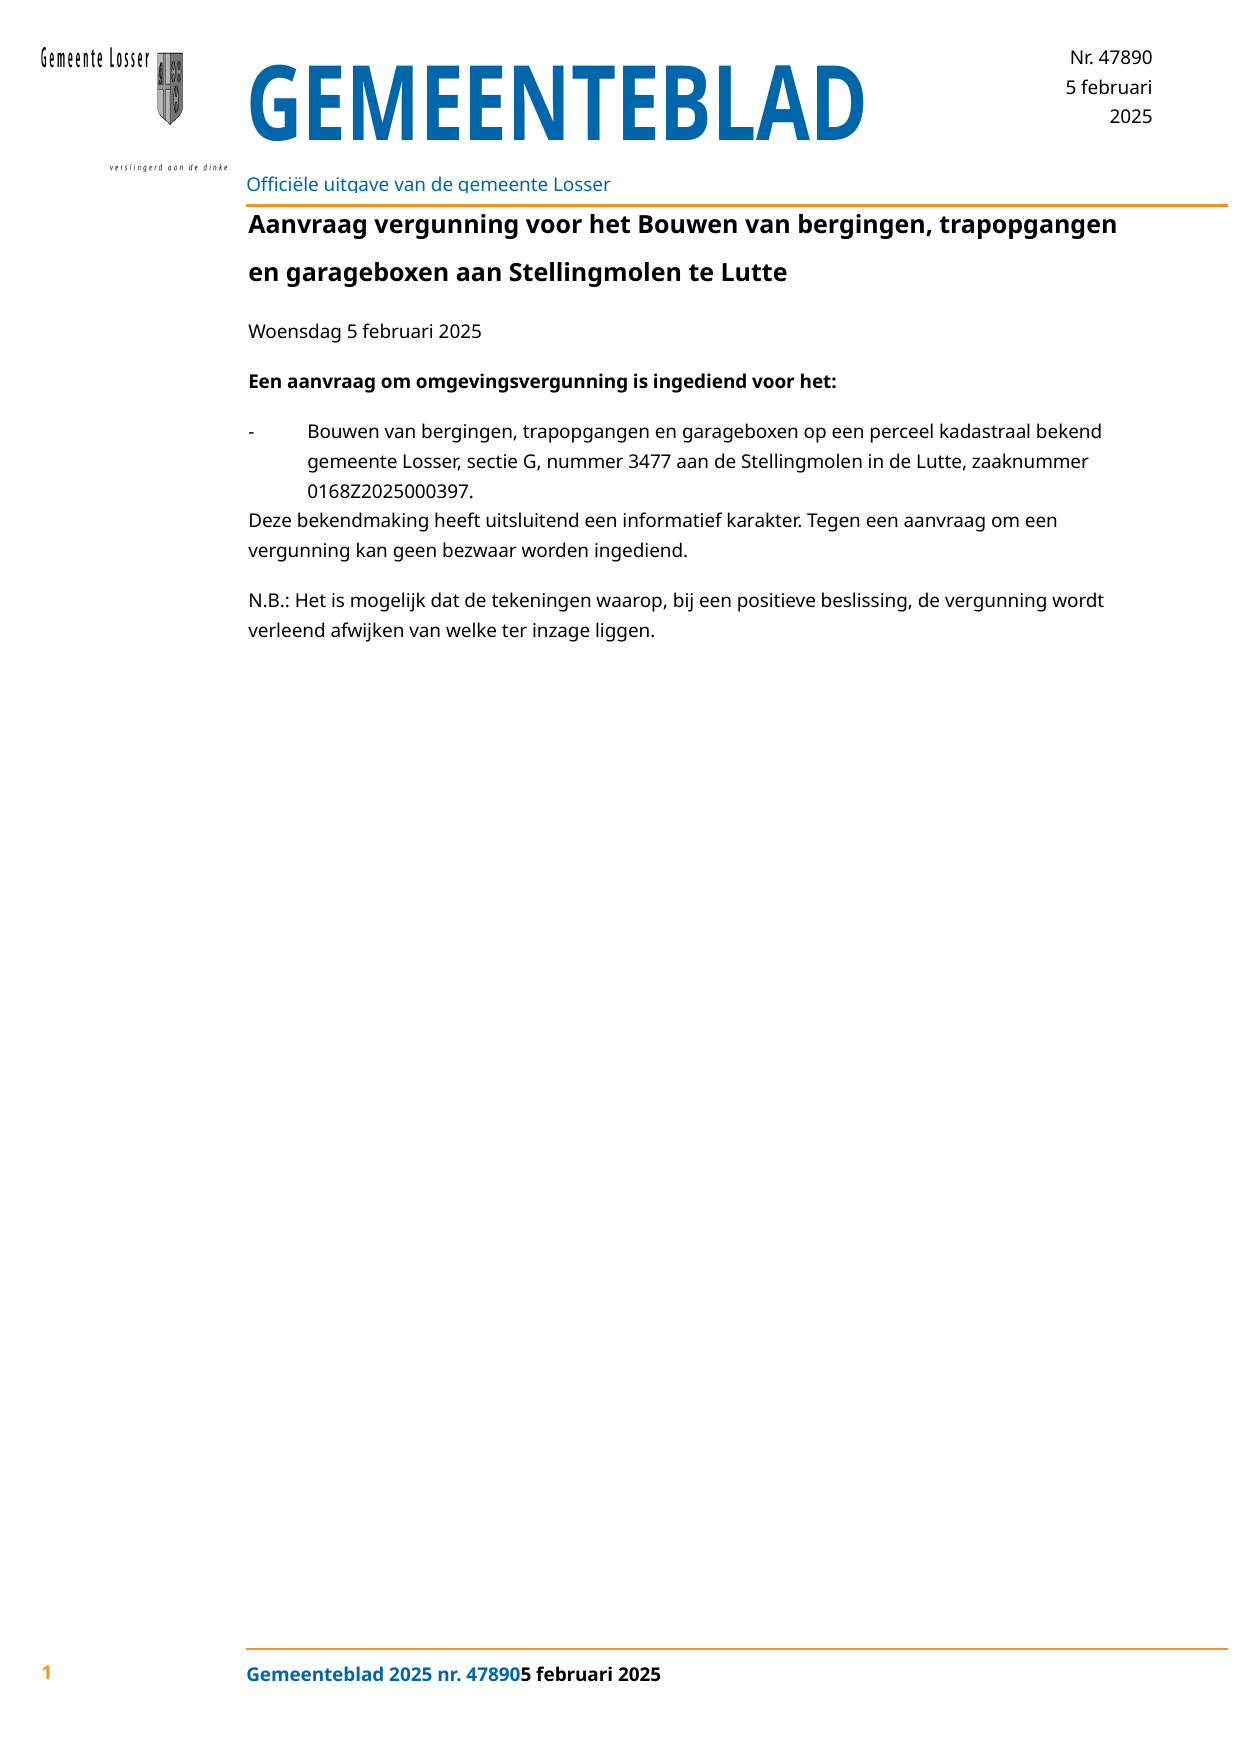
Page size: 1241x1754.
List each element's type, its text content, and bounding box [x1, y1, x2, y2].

list Bouwen van bergingen, trapopgangen en garageboxen op een perceel kadastraal bekend gemeente Losser, sectie G, nummer 3477 aan de Stellingmolen in de Lutte, zaaknummer 0168Z2025000397. [248, 419, 1152, 504]
text Een aanvraag om omgevingsvergunning is ingediend voor het: [248, 368, 1152, 394]
text Deze bekendmaking heeft uitsluitend een informatief karakter. Tegen een aanvraag om een vergunning kan geen bezwaar worden ingediend. [248, 507, 1152, 563]
picture [41, 47, 231, 172]
text Aanvraag vergunning voor het Bouwen van bergingen, trapopgangen en garageboxen aan Stellingmolen te Lutte [248, 207, 1152, 288]
text N.B.: Het is mogelijk dat de tekeningen waarop, bij een positieve beslissing, de vergunning wordt verleend afwijken van welke ter inzage liggen. [248, 587, 1152, 643]
text Woensdag 5 februari 2025 [248, 318, 1152, 344]
